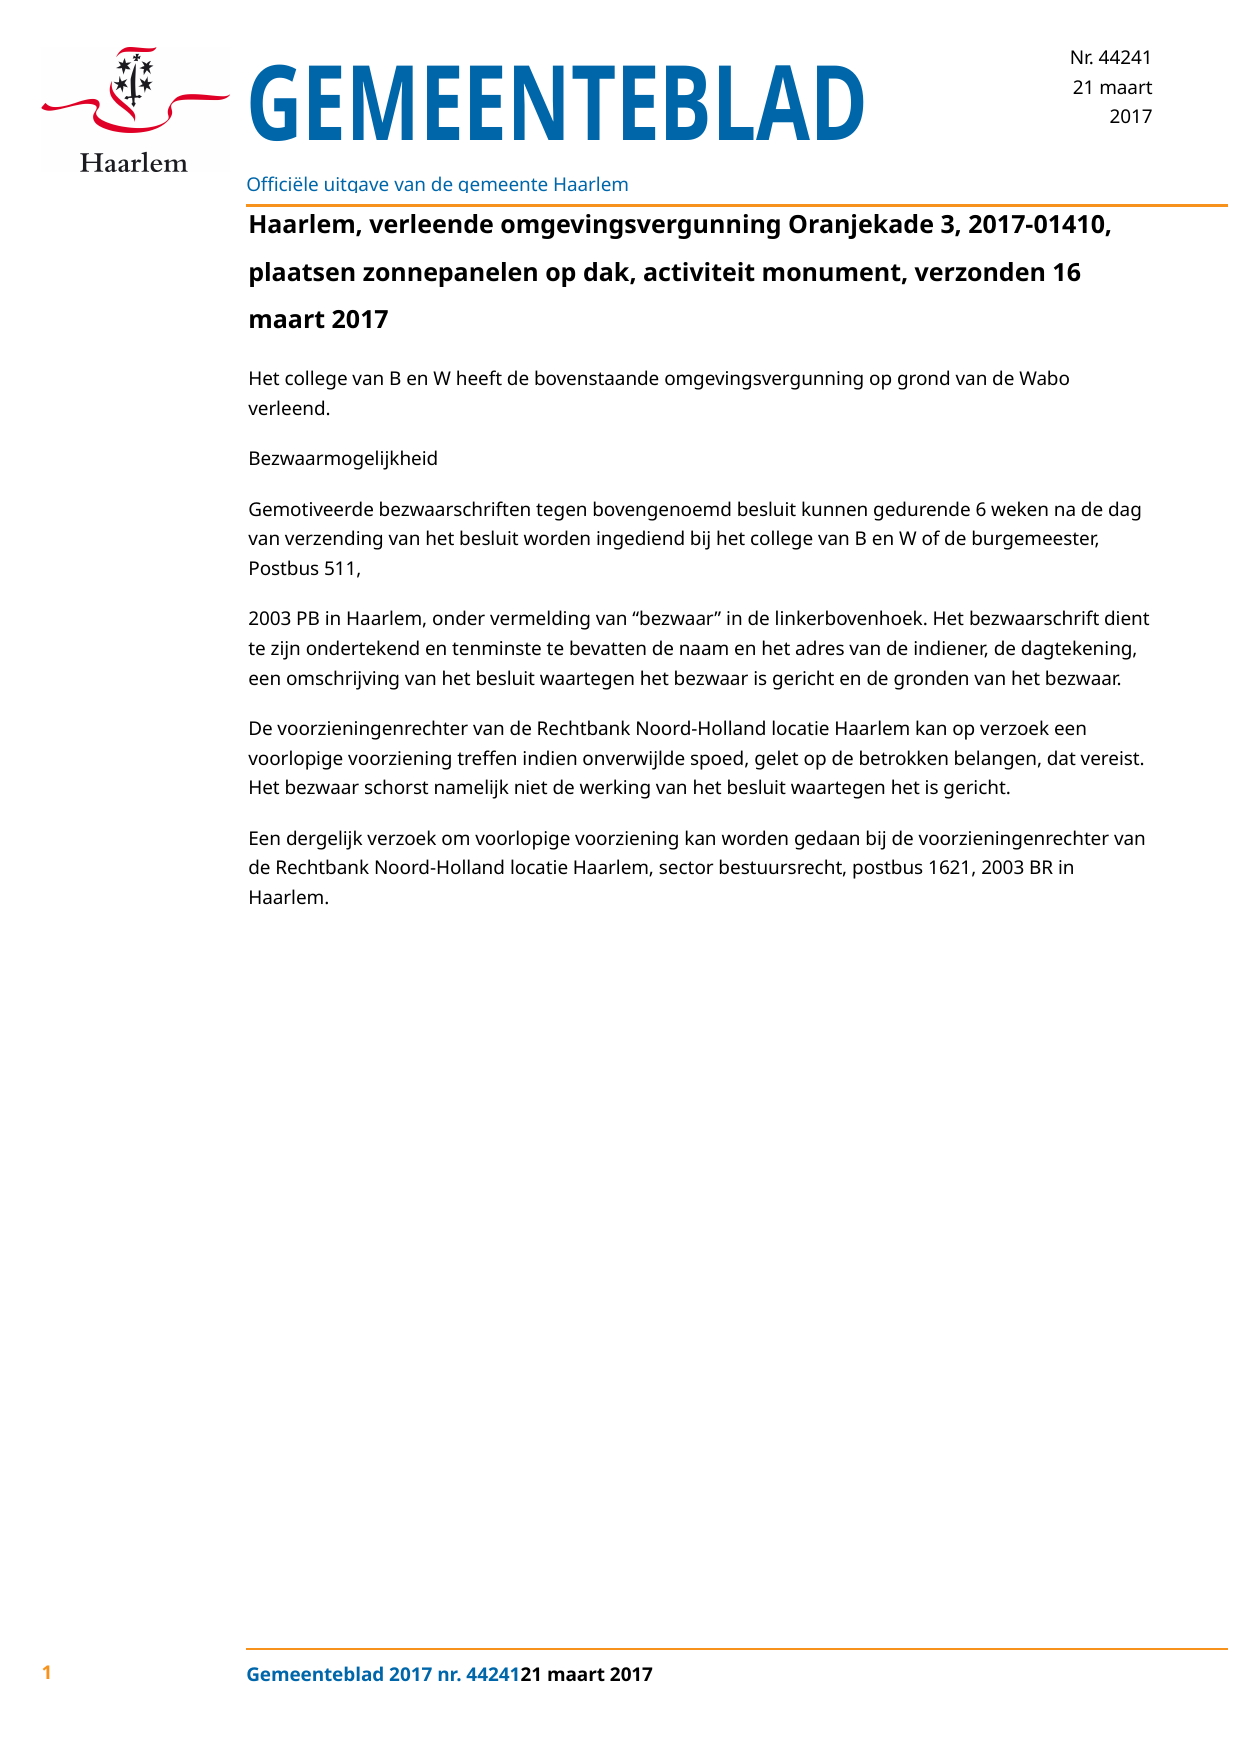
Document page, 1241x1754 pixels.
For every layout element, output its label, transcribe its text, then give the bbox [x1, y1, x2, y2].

text Bezwaarmogelijkheid [248, 446, 1152, 471]
text Haarlem, verleende omgevingsvergunning Oranjekade 3, 2017-01410, plaatsen zonnepanelen op dak, activiteit monument, verzonden 16 maart 2017 [248, 207, 1152, 336]
text 2003 PB in Haarlem, onder vermelding van “bezwaar” in de linkerbovenhoek. Het bezwaarschrift dient te zijn ondertekend en tenminste te bevatten de naam en het adres van de indiener, de dagtekening, een omschrijving van het besluit waartegen het bezwaar is gericht en de gronden van het bezwaar. [248, 606, 1152, 690]
text Een dergelijk verzoek om voorlopige voorziening kan worden gedaan bij de voorzieningenrechter van de Rechtbank Noord-Holland locatie Haarlem, sector bestuursrecht, postbus 1621, 2003 BR in Haarlem. [248, 825, 1152, 909]
picture [41, 47, 231, 172]
text De voorzieningenrechter van de Rechtbank Noord-Holland locatie Haarlem kan op verzoek een voorlopige voorziening treffen indien onverwijlde spoed, gelet op de betrokken belangen, dat vereist. Het bezwaar schorst namelijk niet de werking van het besluit waartegen het is gericht. [248, 715, 1152, 800]
text Gemotiveerde bezwaarschriften tegen bovengenoemd besluit kunnen gedurende 6 weken na de dag van verzending van het besluit worden ingediend bij het college van B en W of de burgemeester, Postbus 511, [248, 496, 1152, 581]
text Het college van B en W heeft de bovenstaande omgevingsvergunning op grond van de Wabo verleend. [248, 366, 1152, 421]
